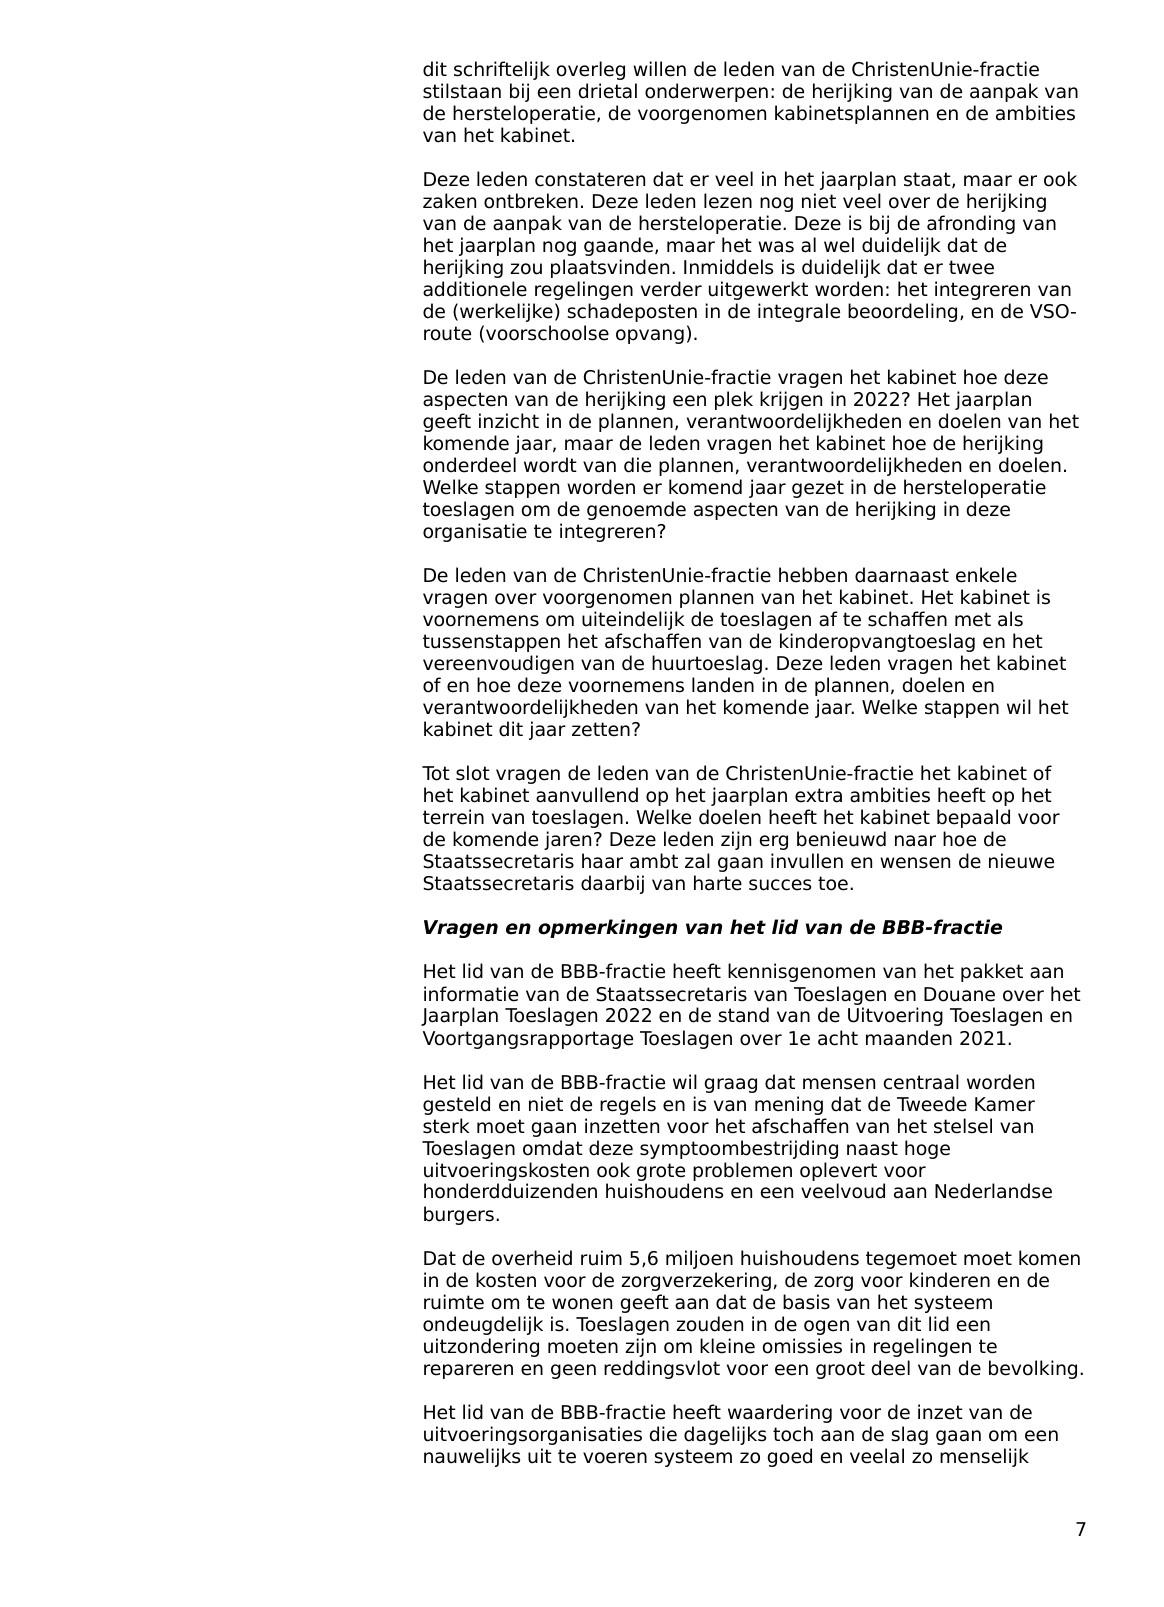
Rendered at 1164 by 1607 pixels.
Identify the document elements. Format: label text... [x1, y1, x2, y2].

text De leden van de ChristenUnie-fractie vragen het kabinet hoe deze aspecten van de herijking een plek krijgen in 2022? Het jaarplan geeft inzicht in de plannen, verantwoordelijkheden en doelen van het komende jaar, maar de leden vragen het kabinet hoe de herijking onderdeel wordt van die plannen, verantwoordelijkheden en doelen. Welke stappen worden er komend jaar gezet in de hersteloperatie toeslagen om de genoemde aspecten van de herijking in deze organisatie te integreren? [422, 367, 1087, 543]
text dit schriftelijk overleg willen de leden van de ChristenUnie-fractie stilstaan bij een drietal onderwerpen: de herijking van de aanpak van de hersteloperatie, de voorgenomen kabinetsplannen en de ambities van het kabinet. [422, 59, 1087, 147]
text Het lid van de BBB-fractie wil graag dat mensen centraal worden gesteld en niet de regels en is van mening dat de Tweede Kamer sterk moet gaan inzetten voor het afschaffen van het stelsel van Toeslagen omdat deze symptoombestrijding naast hoge uitvoeringskosten ook grote problemen oplevert voor honderdduizenden huishoudens en een veelvoud aan Nederlandse burgers. [422, 1072, 1087, 1225]
subtitle Vragen en opmerkingen van het lid van de BBB-fractie [422, 917, 1087, 939]
text De leden van de ChristenUnie-fractie hebben daarnaast enkele vragen over voorgenomen plannen van het kabinet. Het kabinet is voornemens om uiteindelijk de toeslagen af te schaffen met als tussenstappen het afschaffen van de kinderopvangtoeslag en het vereenvoudigen van de huurtoeslag. Deze leden vragen het kabinet of en hoe deze voornemens landen in de plannen, doelen en verantwoordelijkheden van het komende jaar. Welke stappen wil het kabinet dit jaar zetten? [422, 565, 1087, 741]
text Het lid van de BBB-fractie heeft kennisgenomen van het pakket aan informatie van de Staatssecretaris van Toeslagen en Douane over het Jaarplan Toeslagen 2022 en de stand van de Uitvoering Toeslagen en Voortgangsrapportage Toeslagen over 1e acht maanden 2021. [422, 961, 1087, 1049]
text Het lid van de BBB-fractie heeft waardering voor de inzet van de uitvoeringsorganisaties die dagelijks toch aan de slag gaan om een nauwelijks uit te voeren systeem zo goed en veelal zo menselijk [422, 1402, 1087, 1468]
text Deze leden constateren dat er veel in het jaarplan staat, maar er ook zaken ontbreken. Deze leden lezen nog niet veel over de herijking van de aanpak van de hersteloperatie. Deze is bij de afronding van het jaarplan nog gaande, maar het was al wel duidelijk dat de herijking zou plaatsvinden. Inmiddels is duidelijk dat er twee additionele regelingen verder uitgewerkt worden: het integreren van de (werkelijke) schadeposten in de integrale beoordeling, en de VSO-route (voorschoolse opvang). [422, 169, 1087, 345]
text Tot slot vragen de leden van de ChristenUnie-fractie het kabinet of het kabinet aanvullend op het jaarplan extra ambities heeft op het terrein van toeslagen. Welke doelen heeft het kabinet bepaald voor de komende jaren? Deze leden zijn erg benieuwd naar hoe de Staatssecretaris haar ambt zal gaan invullen en wensen de nieuwe Staatssecretaris daarbij van harte succes toe. [422, 763, 1087, 895]
text Dat de overheid ruim 5,6 miljoen huishoudens tegemoet moet komen in de kosten voor de zorgverzekering, de zorg voor kinderen en de ruimte om te wonen geeft aan dat de basis van het systeem ondeugdelijk is. Toeslagen zouden in de ogen van dit lid een uitzondering moeten zijn om kleine omissies in regelingen te repareren en geen reddingsvlot voor een groot deel van de bevolking. [422, 1248, 1087, 1379]
